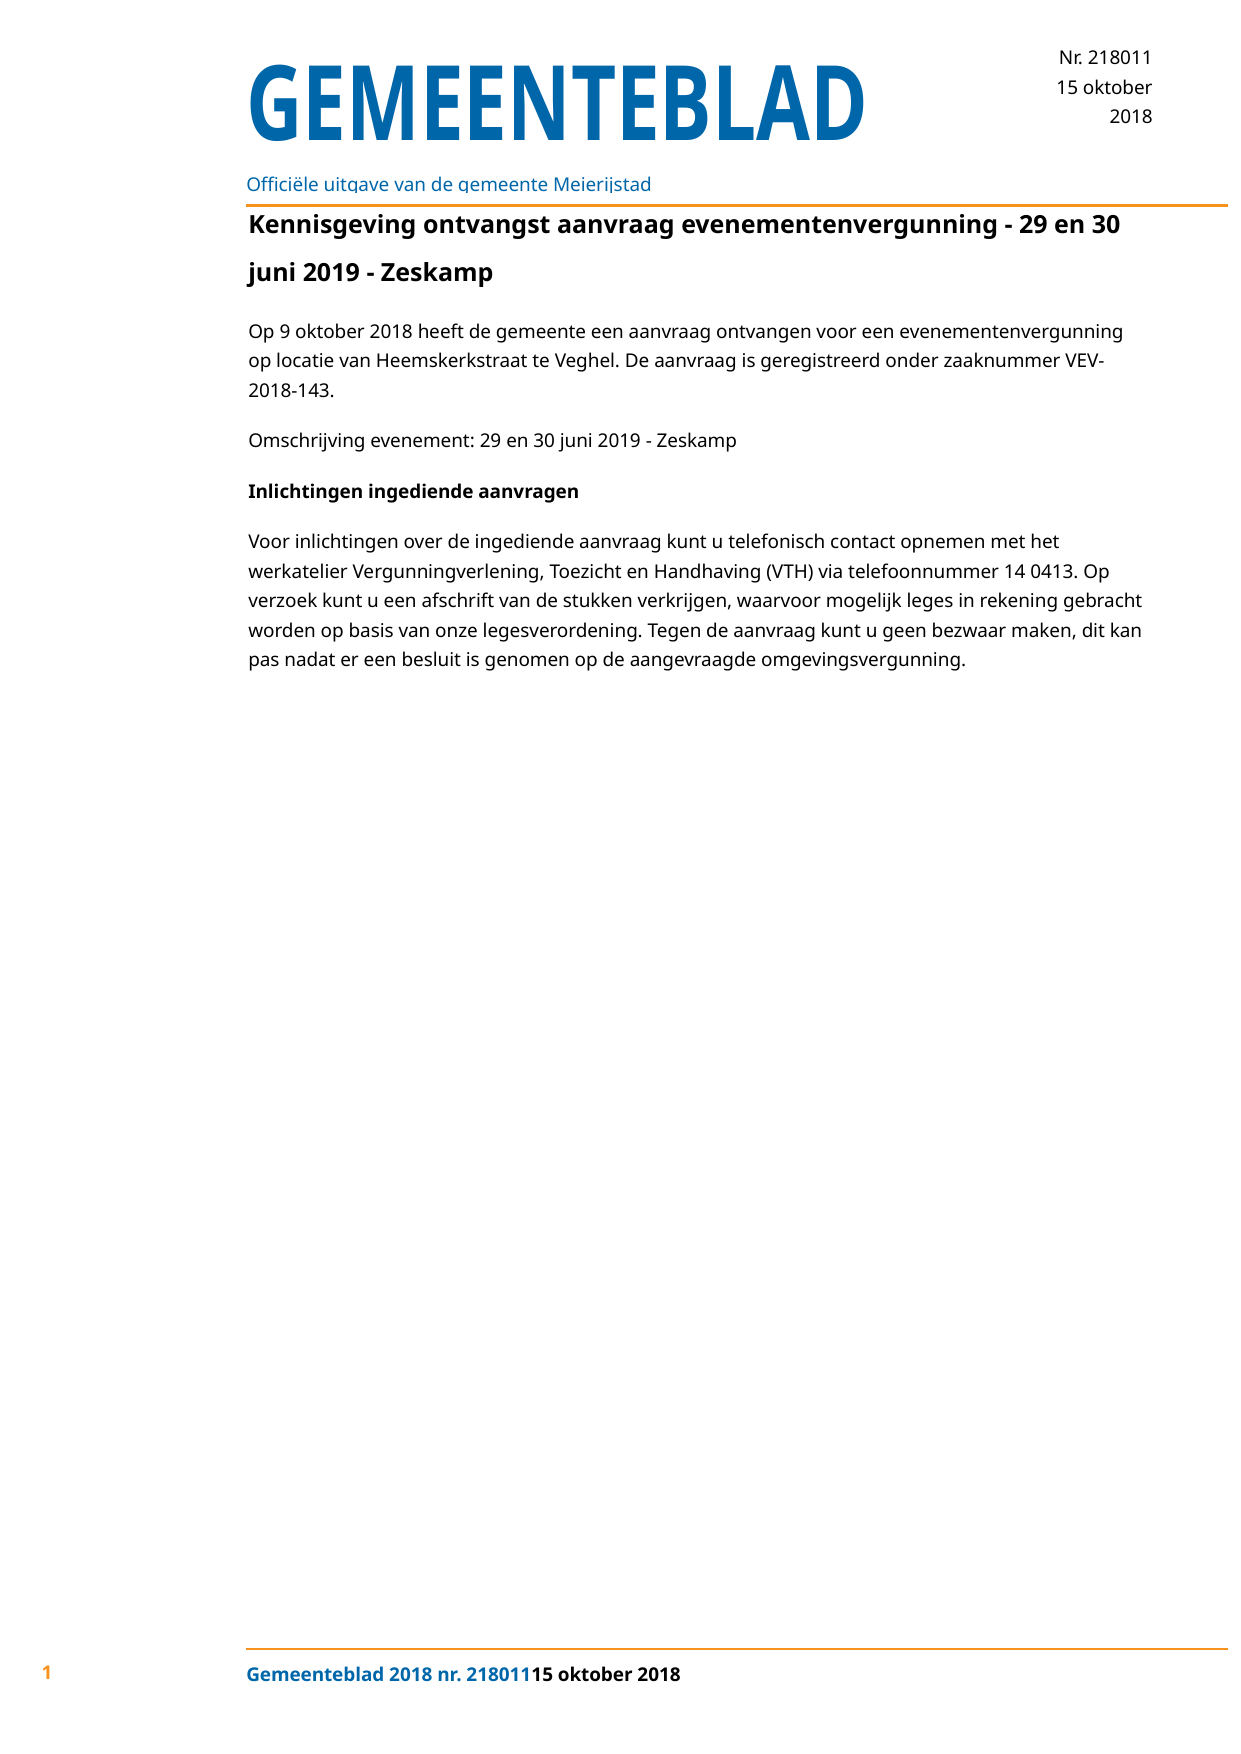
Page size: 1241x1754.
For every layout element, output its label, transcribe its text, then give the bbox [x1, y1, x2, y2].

text Omschrijving evenement: 29 en 30 juni 2019 - Zeskamp [248, 427, 1152, 453]
text Op 9 oktober 2018 heeft de gemeente een aanvraag ontvangen voor een evenementenvergunning op locatie van Heemskerkstraat te Veghel. De aanvraag is geregistreerd onder zaaknummer VEV-2018-143. [248, 318, 1152, 403]
text Voor inlichtingen over de ingediende aanvraag kunt u telefonisch contact opnemen met het werkatelier Vergunningverlening, Toezicht en Handhaving (VTH) via telefoonnummer 14 0413. Op verzoek kunt u een afschrift van de stukken verkrijgen, waarvoor mogelijk leges in rekening gebracht worden op basis van onze legesverordening. Tegen de aanvraag kunt u geen bezwaar maken, dit kan pas nadat er een besluit is genomen op de aangevraagde omgevingsvergunning. [248, 528, 1152, 672]
text Kennisgeving ontvangst aanvraag evenementenvergunning - 29 en 30 juni 2019 - Zeskamp [248, 207, 1152, 288]
text Inlichtingen ingediende aanvragen [248, 478, 1152, 504]
picture [41, 47, 231, 172]
